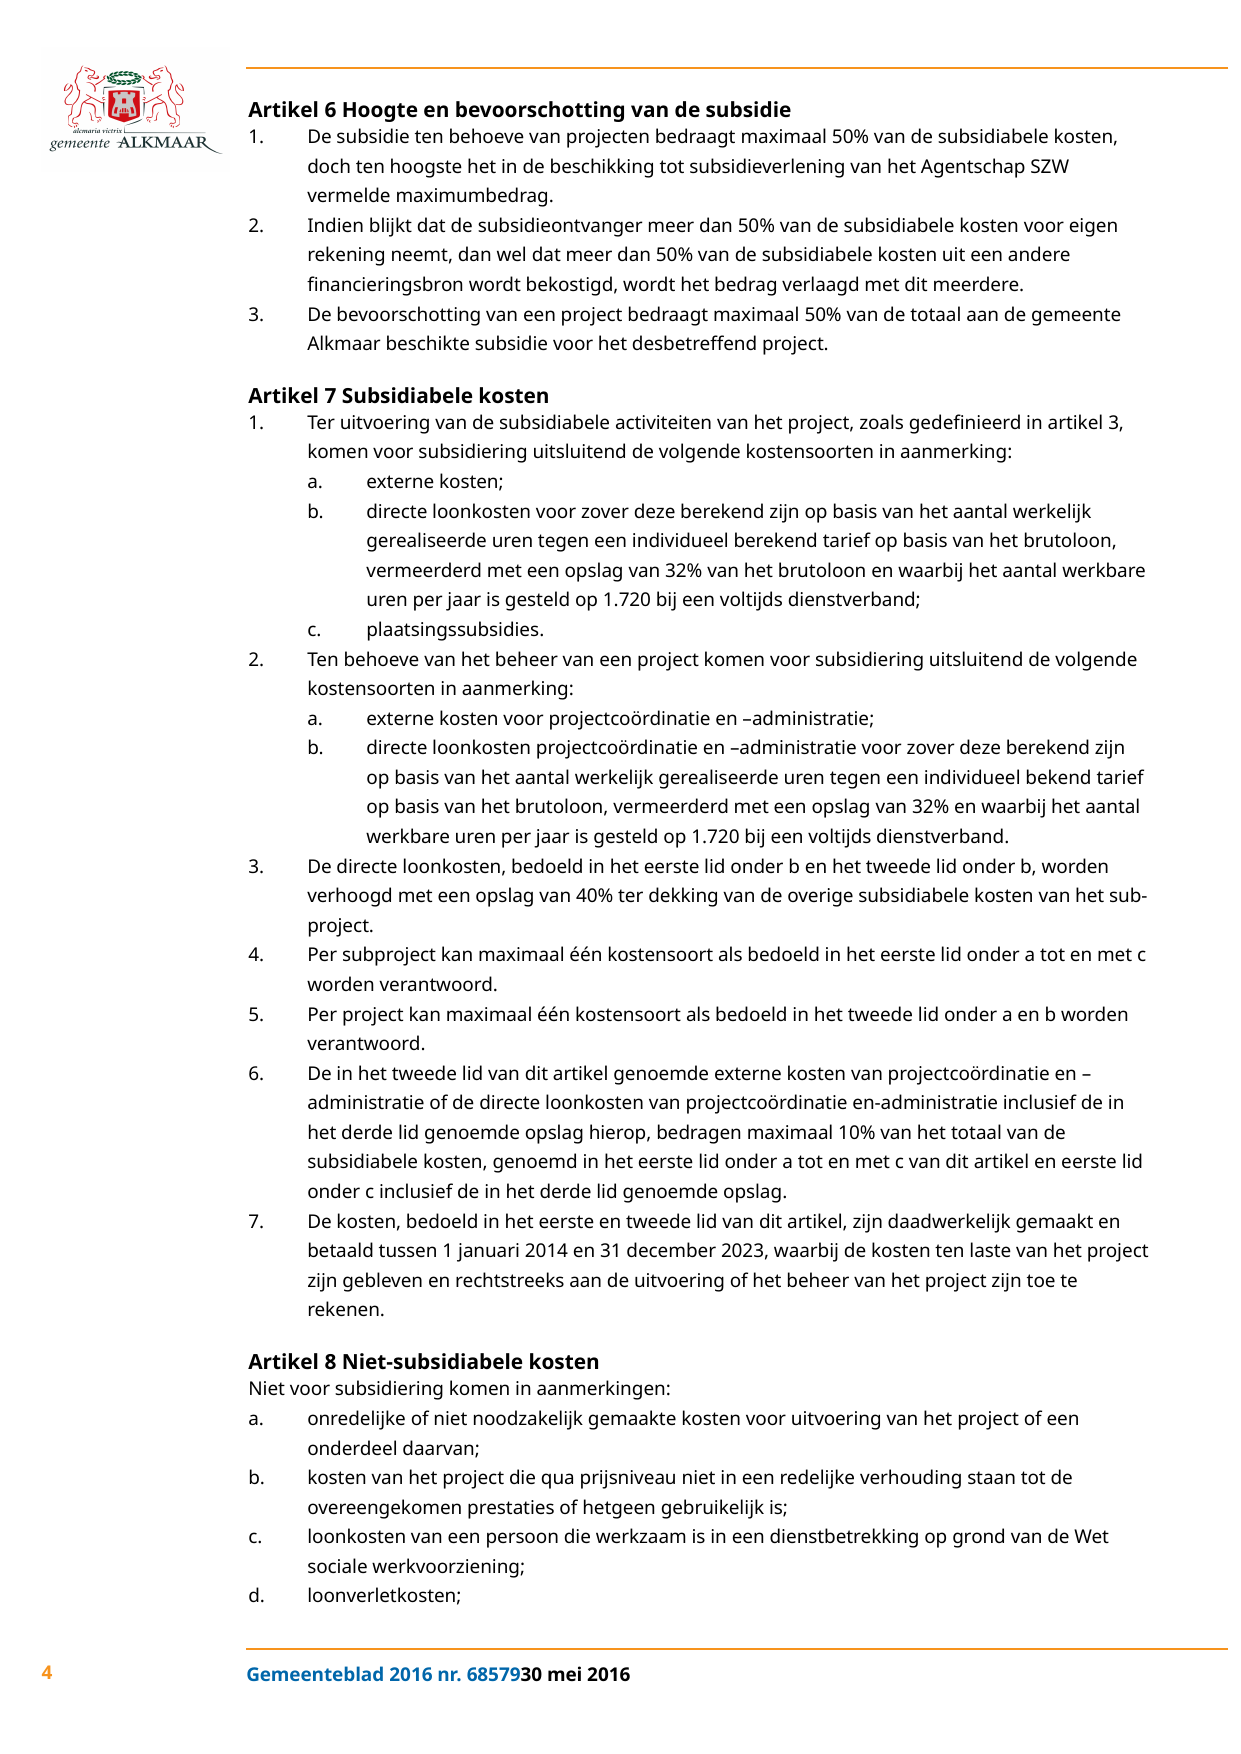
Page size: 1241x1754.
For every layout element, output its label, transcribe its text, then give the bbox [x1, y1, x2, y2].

list kosten van het project die qua prijsniveau niet in een redelijke verhouding staan tot de [248, 1464, 1152, 1490]
list externe kosten voor projectcoördinatie en –administratie; [307, 705, 1152, 731]
list directe loonkosten projectcoördinatie en –administratie voor zover deze berekend zijn op basis van het aantal werkelijk gerealiseerde uren tegen een individueel bekend tarief op basis van het brutoloon, vermeerderd met een opslag van 32% en waarbij het aantal werkbare uren per jaar is gesteld op 1.720 bij een voltijds dienstverband. [307, 734, 1152, 849]
list De subsidie ten behoeve van projecten bedraagt maximaal 50% van de subsidiabele kosten, doch ten hoogste het in de beschikking tot subsidieverlening van het Agentschap SZW vermelde maximumbedrag. [248, 123, 1152, 208]
list Per subproject kan maximaal één kostensoort als bedoeld in het eerste lid onder a tot en met c worden verantwoord. [248, 942, 1152, 997]
list directe loonkosten voor zover deze berekend zijn op basis van het aantal werkelijk gerealiseerde uren tegen een individueel berekend tarief op basis van het brutoloon, vermeerderd met een opslag van 32% van het brutoloon en waarbij het aantal werkbare uren per jaar is gesteld op 1.720 bij een voltijds dienstverband; [307, 498, 1152, 612]
picture [41, 47, 231, 172]
list onredelijke of niet noodzakelijk gemaakte kosten voor uitvoering van het project of een onderdeel daarvan; [248, 1405, 1152, 1460]
list De in het tweede lid van dit artikel genoemde externe kosten van projectcoördinatie en –administratie of de directe loonkosten van projectcoördinatie en-administratie inclusief de in het derde lid genoemde opslag hierop, bedragen maximaal 10% van het totaal van de subsidiabele kosten, genoemd in het eerste lid onder a tot en met c van dit artikel en eerste lid onder c inclusief de in het derde lid genoemde opslag. [248, 1060, 1152, 1204]
list Ter uitvoering van de subsidiabele activiteiten van het project, zoals gedefinieerd in artikel 3, komen voor subsidiering uitsluitend de volgende kostensoorten in aanmerking: [248, 409, 1152, 464]
list overeengekomen prestaties of hetgeen gebruikelijk is; [248, 1494, 1152, 1519]
list Indien blijkt dat de subsidieontvanger meer dan 50% van de subsidiabele kosten voor eigen rekening neemt, dan wel dat meer dan 50% van de subsidiabele kosten uit een andere financieringsbron wordt bekostigd, wordt het bedrag verlaagd met dit meerdere. [248, 212, 1152, 297]
list De kosten, bedoeld in het eerste en tweede lid van dit artikel, zijn daadwerkelijk gemaakt en betaald tussen 1 januari 2014 en 31 december 2023, waarbij de kosten ten laste van het project zijn gebleven en rechtstreeks aan de uitvoering of het beheer van het project zijn toe te rekenen. [248, 1208, 1152, 1322]
text Artikel 6 Hoogte en bevoorschotting van de subsidie [248, 95, 1152, 123]
list Per project kan maximaal één kostensoort als bedoeld in het tweede lid onder a en b worden verantwoord. [248, 1001, 1152, 1056]
list loonkosten van een persoon die werkzaam is in een dienstbetrekking op grond van de Wet sociale werkvoorziening; [248, 1523, 1152, 1579]
text Artikel 7 Subsidiabele kosten [248, 381, 1152, 409]
list plaatsingssubsidies. [307, 616, 1152, 642]
list loonverletkosten; [248, 1583, 1152, 1608]
text Niet voor subsidiering komen in aanmerkingen: [248, 1376, 1152, 1401]
text Artikel 8 Niet-subsidiabele kosten [248, 1347, 1152, 1376]
list externe kosten; [307, 468, 1152, 494]
list De directe loonkosten, bedoeld in het eerste lid onder b en het tweede lid onder b, worden verhoogd met een opslag van 40% ter dekking van de overige subsidiabele kosten van het sub-project. [248, 853, 1152, 938]
list Ten behoeve van het beheer van een project komen voor subsidiering uitsluitend de volgende kostensoorten in aanmerking: [248, 646, 1152, 701]
list De bevoorschotting van een project bedraagt maximaal 50% van de totaal aan de gemeente Alkmaar beschikte subsidie voor het desbetreffend project. [248, 301, 1152, 356]
